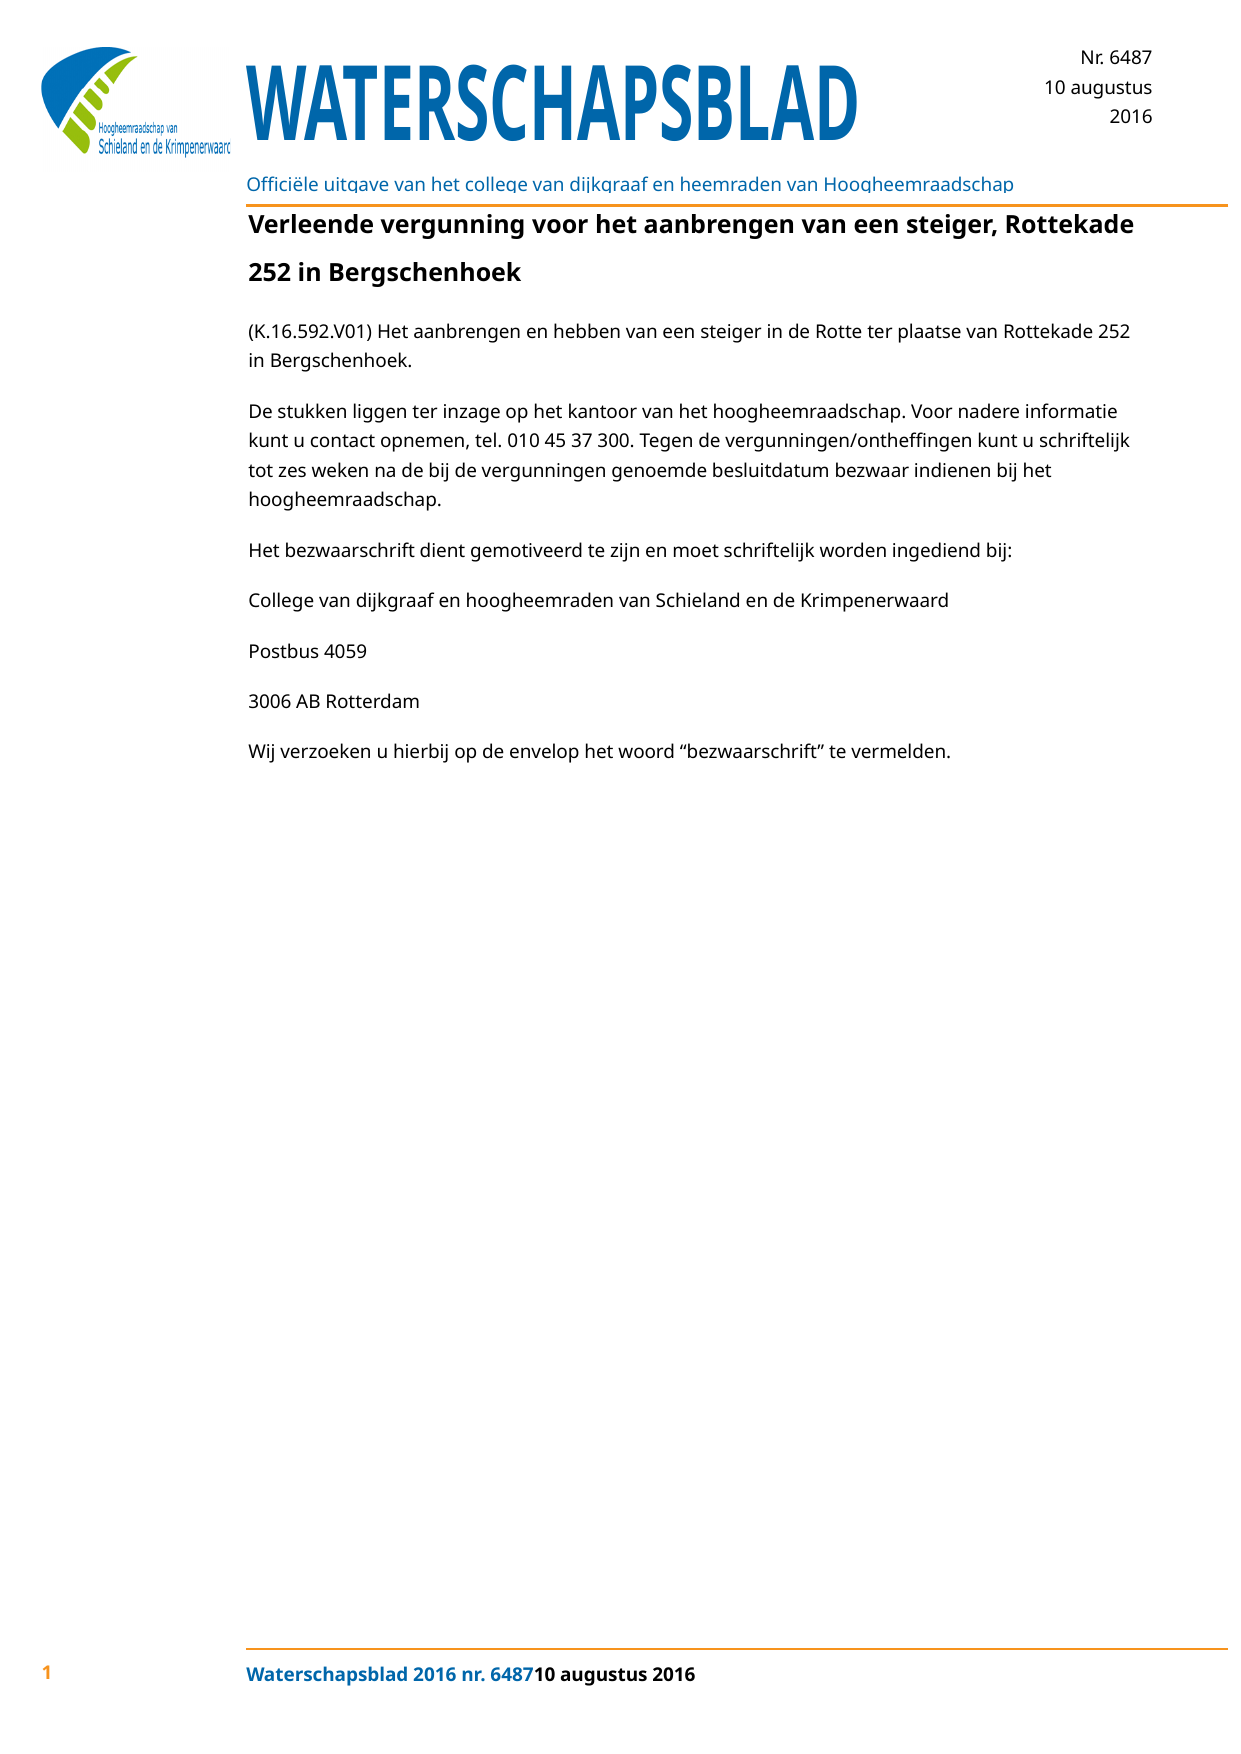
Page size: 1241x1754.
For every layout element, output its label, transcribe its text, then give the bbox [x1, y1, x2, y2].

text Wij verzoeken u hierbij op de envelop het woord “bezwaarschrift” te vermelden. [248, 739, 1152, 764]
text College van dijkgraaf en hoogheemraden van Schieland en de Krimpenerwaard [248, 587, 1152, 613]
text (K.16.592.V01) Het aanbrengen en hebben van een steiger in de Rotte ter plaatse van Rottekade 252 in Bergschenhoek. [248, 318, 1152, 373]
text Het bezwaarschrift dient gemotiveerd te zijn en moet schriftelijk worden ingediend bij: [248, 537, 1152, 563]
picture [41, 47, 231, 172]
text Verleende vergunning voor het aanbrengen van een steiger, Rottekade 252 in Bergschenhoek [248, 207, 1152, 288]
text De stukken liggen ter inzage op het kantoor van het hoogheemraadschap. Voor nadere informatie kunt u contact opnemen, tel. 010 45 37 300. Tegen de vergunningen/ontheffingen kunt u schriftelijk tot zes weken na de bij de vergunningen genoemde besluitdatum bezwaar indienen bij het hoogheemraadschap. [248, 398, 1152, 512]
text Postbus 4059 [248, 638, 1152, 664]
text 3006 AB Rotterdam [248, 688, 1152, 714]
